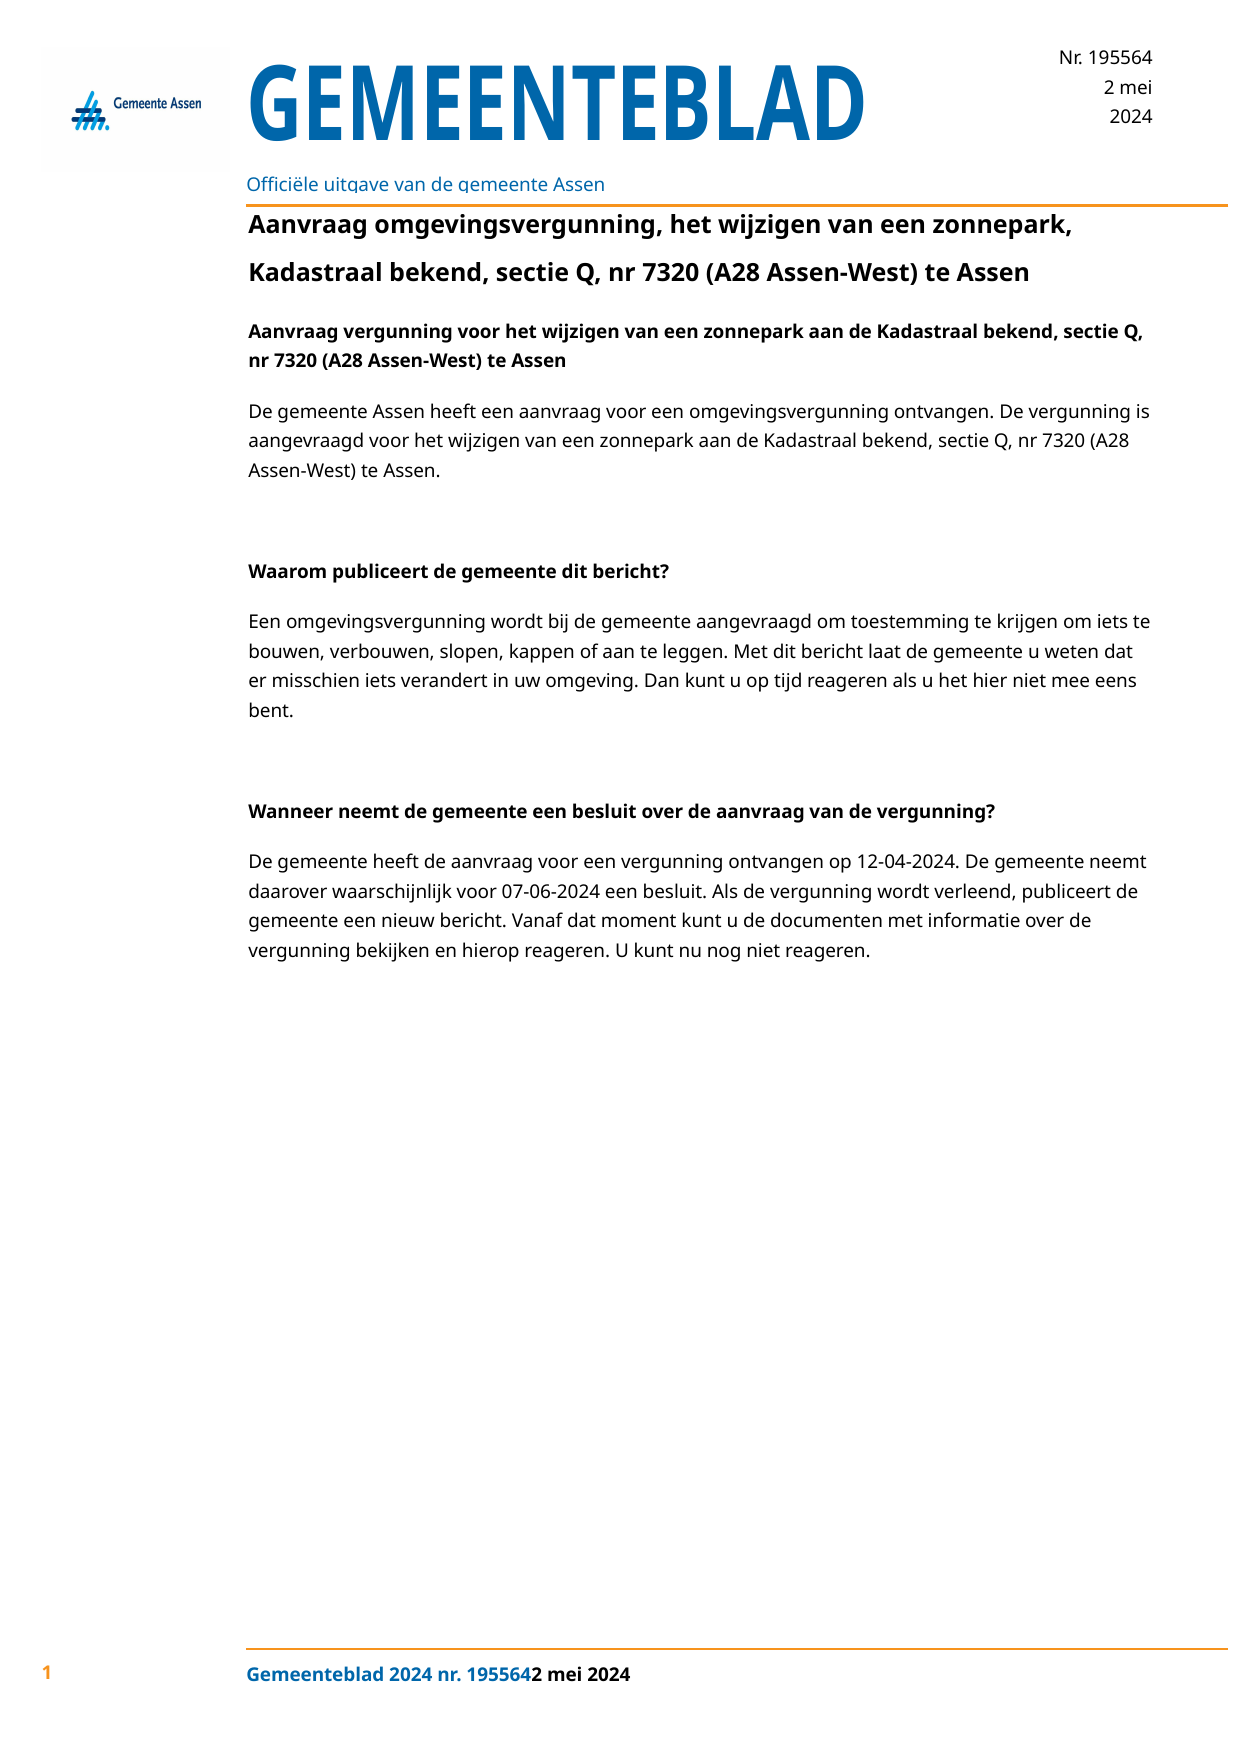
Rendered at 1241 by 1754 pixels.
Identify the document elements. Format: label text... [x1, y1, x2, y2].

text Waarom publiceert de gemeente dit bericht? [248, 558, 1152, 584]
text De gemeente Assen heeft een aanvraag voor een omgevingsvergunning ontvangen. De vergunning is aangevraagd voor het wijzigen van een zonnepark aan de Kadastraal bekend, sectie Q, nr 7320 (A28 Assen-West) te Assen. [248, 398, 1152, 483]
text Aanvraag vergunning voor het wijzigen van een zonnepark aan de Kadastraal bekend, sectie Q, nr 7320 (A28 Assen-West) te Assen [248, 318, 1152, 373]
text Aanvraag omgevingsvergunning, het wijzigen van een zonnepark, Kadastraal bekend, sectie Q, nr 7320 (A28 Assen-West) te Assen [248, 207, 1152, 288]
text Wanneer neemt de gemeente een besluit over de aanvraag van de vergunning? [248, 798, 1152, 824]
text Een omgevingsvergunning wordt bij de gemeente aangevraagd om toestemming te krijgen om iets te bouwen, verbouwen, slopen, kappen of aan te leggen. Met dit bericht laat de gemeente u weten dat er misschien iets verandert in uw omgeving. Dan kunt u op tijd reageren als u het hier niet mee eens bent. [248, 608, 1152, 723]
text De gemeente heeft de aanvraag voor een vergunning ontvangen op 12-04-2024. De gemeente neemt daarover waarschijnlijk voor 07-06-2024 een besluit. Als de vergunning wordt verleend, publiceert de gemeente een nieuw bericht. Vanaf dat moment kunt u de documenten met informatie over de vergunning bekijken en hierop reageren. U kunt nu nog niet reageren. [248, 848, 1152, 963]
picture [41, 47, 231, 172]
